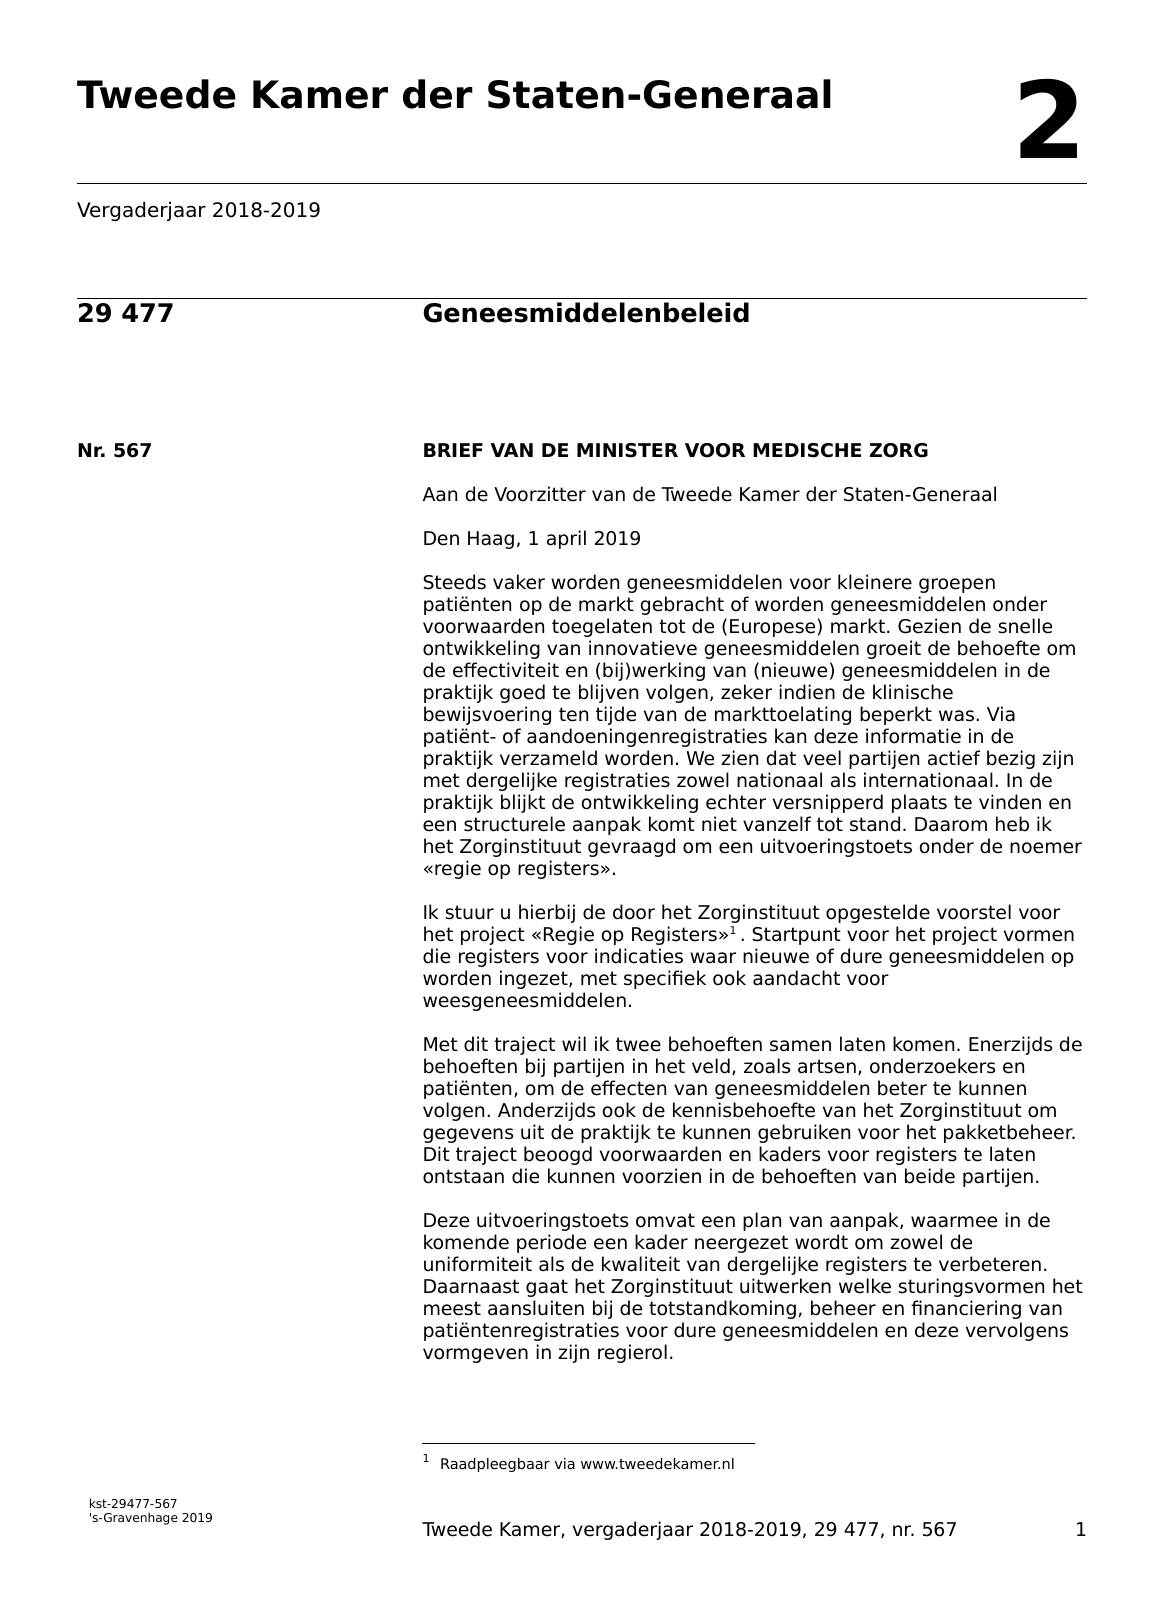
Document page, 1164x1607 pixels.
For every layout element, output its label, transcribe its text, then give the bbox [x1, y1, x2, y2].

text kst-29477-567 [88, 1497, 323, 1511]
table_cell Vergaderjaar 2018-2019 [77, 184, 1087, 298]
subtitle 29 477 Geneesmiddelenbeleid [77, 299, 1087, 329]
table_header Tweede Kamer der Staten-Generaal [77, 59, 886, 183]
subtitle Nr. 567 BRIEF VAN DE MINISTER VOOR MEDISCHE ZORG [77, 440, 1087, 462]
text 's-Gravenhage 2019 [88, 1511, 323, 1525]
text Met dit traject wil ik twee behoeften samen laten komen. Enerzijds de behoeften bij partijen in het veld, zoals artsen, onderzoekers en patiënten, om de effecten van geneesmiddelen beter te kunnen volgen. Anderzijds ook de kennisbehoefte van het Zorginstituut om gegevens uit de praktijk te kunnen gebruiken voor het pakketbeheer. Dit traject beoogd voorwaarden en kaders voor registers te laten ontstaan die kunnen voorzien in de behoeften van beide partijen. [422, 1034, 1087, 1188]
text Steeds vaker worden geneesmiddelen voor kleinere groepen patiënten op de markt gebracht of worden geneesmiddelen onder voorwaarden toegelaten tot de (Europese) markt. Gezien de snelle ontwikkeling van innovatieve geneesmiddelen groeit de behoefte om de effectiviteit en (bij)werking van (nieuwe) geneesmiddelen in de praktijk goed te blijven volgen, zeker indien de klinische bewijsvoering ten tijde van de markttoelating beperkt was. Via patiënt- of aandoeningenregistraties kan deze informatie in de praktijk verzameld worden. We zien dat veel partijen actief bezig zijn met dergelijke registraties zowel nationaal als internationaal. In de praktijk blijkt de ontwikkeling echter versnipperd plaats te vinden en een structurele aanpak komt niet vanzelf tot stand. Daarom heb ik het Zorginstituut gevraagd om een uitvoeringstoets onder de noemer «regie op registers». [422, 572, 1087, 880]
text Raadpleegbaar via www.tweedekamer.nl [422, 1452, 1087, 1474]
text Deze uitvoeringstoets omvat een plan van aanpak, waarmee in de komende periode een kader neergezet wordt om zowel de uniformiteit als de kwaliteit van dergelijke registers te verbeteren. Daarnaast gaat het Zorginstituut uitwerken welke sturingsvormen het meest aansluiten bij de totstandkoming, beheer en financiering van patiëntenregistraties voor dure geneesmiddelen en deze vervolgens vormgeven in zijn regierol. [422, 1210, 1087, 1364]
text Aan de Voorzitter van de Tweede Kamer der Staten-Generaal [422, 484, 1087, 506]
table_header 2 [886, 59, 1087, 183]
text Den Haag, 1 april 2019 [422, 528, 1087, 550]
text Ik stuur u hierbij de door het Zorginstituut opgestelde voorstel voor het project «Regie op Registers». Startpunt voor het project vormen die registers voor indicaties waar nieuwe of dure geneesmiddelen op worden ingezet, met specifiek ook aandacht voor weesgeneesmiddelen. [422, 902, 1087, 1012]
